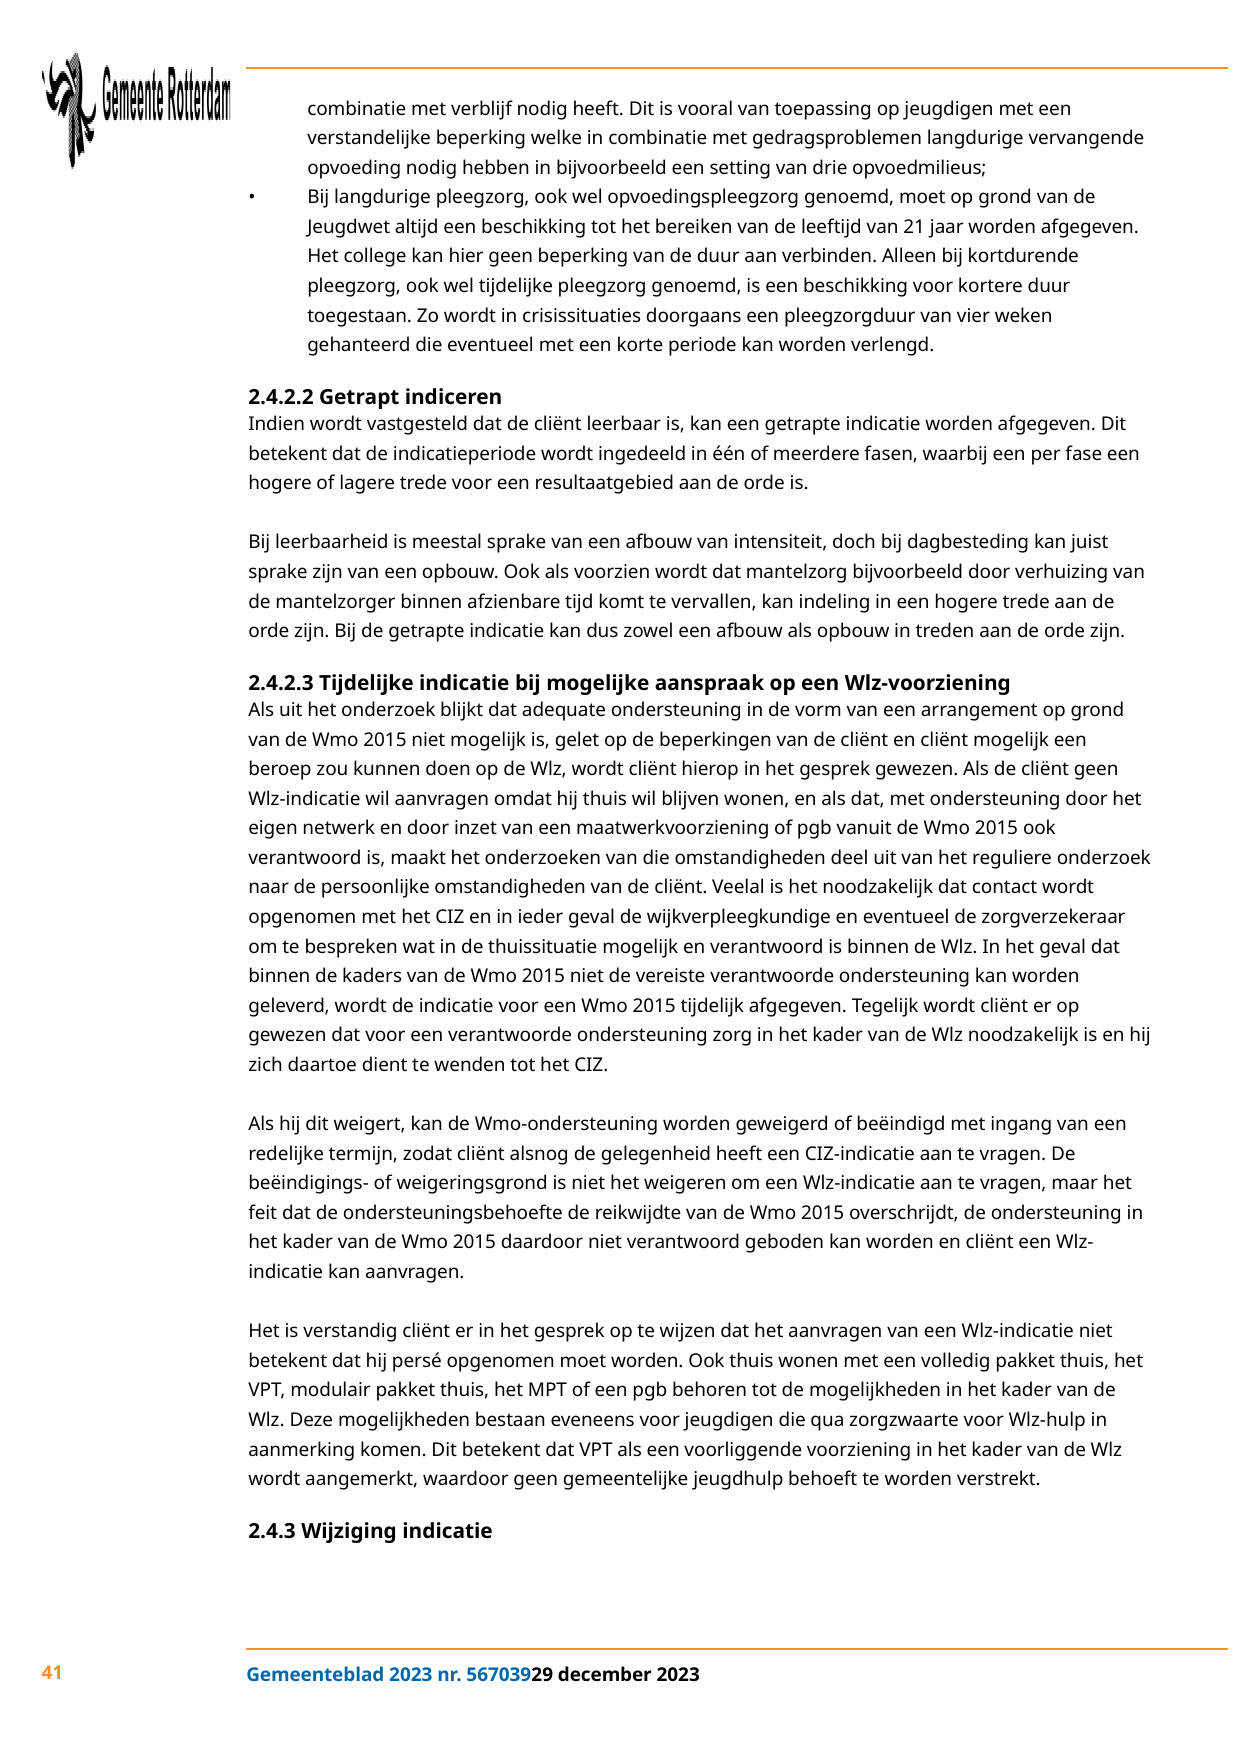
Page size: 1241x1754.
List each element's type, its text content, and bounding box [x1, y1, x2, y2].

picture [41, 47, 231, 172]
list combinatie met verblijf nodig heeft. Dit is vooral van toepassing op jeugdigen met een verstandelijke beperking welke in combinatie met gedragsproblemen langdurige vervangende opvoeding nodig hebben in bijvoorbeeld een setting van drie opvoedmilieus; [248, 95, 1152, 180]
text 2.4.2.2 Getrapt indiceren [248, 382, 1152, 410]
text 2.4.3 Wijziging indicatie [248, 1516, 1152, 1544]
text Indien wordt vastgesteld dat de cliënt leerbaar is, kan een getrapte indicatie worden afgegeven. Dit betekent dat de indicatieperiode wordt ingedeeld in één of meerdere fasen, waarbij een per fase een hogere of lagere trede voor een resultaatgebied aan de orde is. [248, 410, 1152, 495]
text 2.4.2.3 Tijdelijke indicatie bij mogelijke aanspraak op een Wlz-voorziening [248, 668, 1152, 696]
text Bij leerbaarheid is meestal sprake van een afbouw van intensiteit, doch bij dagbesteding kan juist sprake zijn van een opbouw. Ook als voorzien wordt dat mantelzorg bijvoorbeeld door verhuizing van de mantelzorger binnen afzienbare tijd komt te vervallen, kan indeling in een hogere trede aan de orde zijn. Bij de getrapte indicatie kan dus zowel een afbouw als opbouw in treden aan de orde zijn. [248, 529, 1152, 643]
text Als uit het onderzoek blijkt dat adequate ondersteuning in de vorm van een arrangement op grond van de Wmo 2015 niet mogelijk is, gelet op de beperkingen van de cliënt en cliënt mogelijk een beroep zou kunnen doen op de Wlz, wordt cliënt hierop in het gesprek gewezen. Als de cliënt geen Wlz-indicatie wil aanvragen omdat hij thuis wil blijven wonen, en als dat, met ondersteuning door het eigen netwerk en door inzet van een maatwerkvoorziening of pgb vanuit de Wmo 2015 ook verantwoord is, maakt het onderzoeken van die omstandigheden deel uit van het reguliere onderzoek naar de persoonlijke omstandigheden van de cliënt. Veelal is het noodzakelijk dat contact wordt opgenomen met het CIZ en in ieder geval de wijkverpleegkundige en eventueel de zorgverzekeraar om te bespreken wat in de thuissituatie mogelijk en verantwoord is binnen de Wlz. In het geval dat binnen de kaders van de Wmo 2015 niet de vereiste verantwoorde ondersteuning kan worden geleverd, wordt de indicatie voor een Wmo 2015 tijdelijk afgegeven. Tegelijk wordt cliënt er op gewezen dat voor een verantwoorde ondersteuning zorg in het kader van de Wlz noodzakelijk is en hij zich daartoe dient te wenden tot het CIZ. [248, 696, 1152, 1077]
text Het is verstandig cliënt er in het gesprek op te wijzen dat het aanvragen van een Wlz-indicatie niet betekent dat hij persé opgenomen moet worden. Ook thuis wonen met een volledig pakket thuis, het VPT, modulair pakket thuis, het MPT of een pgb behoren tot de mogelijkheden in het kader van de Wlz. Deze mogelijkheden bestaan eveneens voor jeugdigen die qua zorgzwaarte voor Wlz-hulp in aanmerking komen. Dit betekent dat VPT als een voorliggende voorziening in het kader van de Wlz wordt aangemerkt, waardoor geen gemeentelijke jeugdhulp behoeft te worden verstrekt. [248, 1317, 1152, 1491]
text Als hij dit weigert, kan de Wmo-ondersteuning worden geweigerd of beëindigd met ingang van een redelijke termijn, zodat cliënt alsnog de gelegenheid heeft een CIZ-indicatie aan te vragen. De beëindigings- of weigeringsgrond is niet het weigeren om een Wlz-indicatie aan te vragen, maar het feit dat de ondersteuningsbehoefte de reikwijdte van de Wmo 2015 overschrijdt, de ondersteuning in het kader van de Wmo 2015 daardoor niet verantwoord geboden kan worden en cliënt een Wlz-indicatie kan aanvragen. [248, 1110, 1152, 1284]
list Bij langdurige pleegzorg, ook wel opvoedingspleegzorg genoemd, moet op grond van de Jeugdwet altijd een beschikking tot het bereiken van de leeftijd van 21 jaar worden afgegeven. Het college kan hier geen beperking van de duur aan verbinden. Alleen bij kortdurende pleegzorg, ook wel tijdelijke pleegzorg genoemd, is een beschikking voor kortere duur toegestaan. Zo wordt in crisissituaties doorgaans een pleegzorgduur van vier weken gehanteerd die eventueel met een korte periode kan worden verlengd. [248, 183, 1152, 357]
